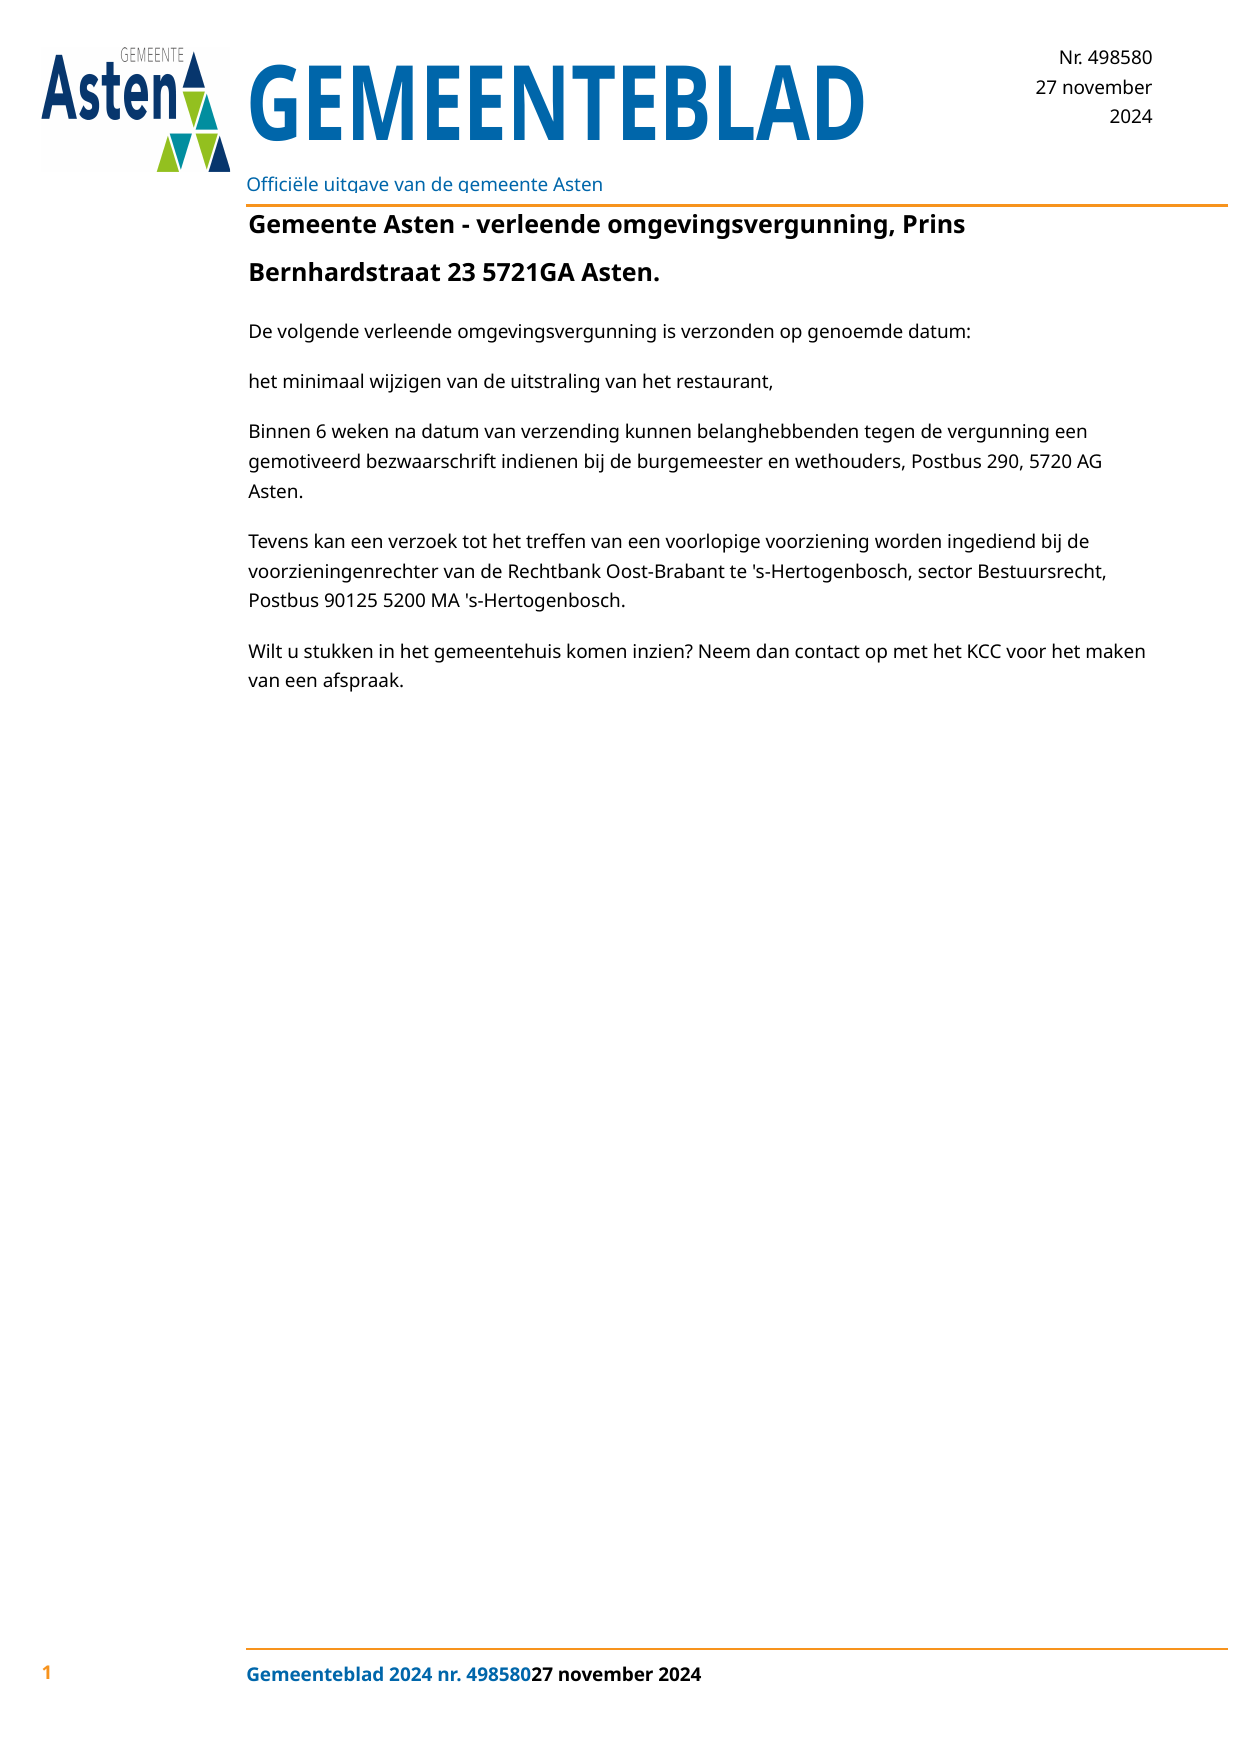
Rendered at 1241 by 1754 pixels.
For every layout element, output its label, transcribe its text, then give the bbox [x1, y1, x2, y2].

text Binnen 6 weken na datum van verzending kunnen belanghebbenden tegen de vergunning een gemotiveerd bezwaarschrift indienen bij de burgemeester en wethouders, Postbus 290, 5720 AG Asten. [248, 419, 1152, 504]
text Tevens kan een verzoek tot het treffen van een voorlopige voorziening worden ingediend bij de voorzieningenrechter van de Rechtbank Oost-Brabant te 's-Hertogenbosch, sector Bestuursrecht, Postbus 90125 5200 MA 's-Hertogenbosch. [248, 528, 1152, 613]
text De volgende verleende omgevingsvergunning is verzonden op genoemde datum: [248, 318, 1152, 344]
text Gemeente Asten - verleende omgevingsvergunning, Prins Bernhardstraat 23 5721GA Asten. [248, 207, 1152, 288]
text Wilt u stukken in het gemeentehuis komen inzien? Neem dan contact op met het KCC voor het maken van een afspraak. [248, 638, 1152, 693]
picture [41, 47, 231, 172]
text het minimaal wijzigen van de uitstraling van het restaurant, [248, 368, 1152, 394]
